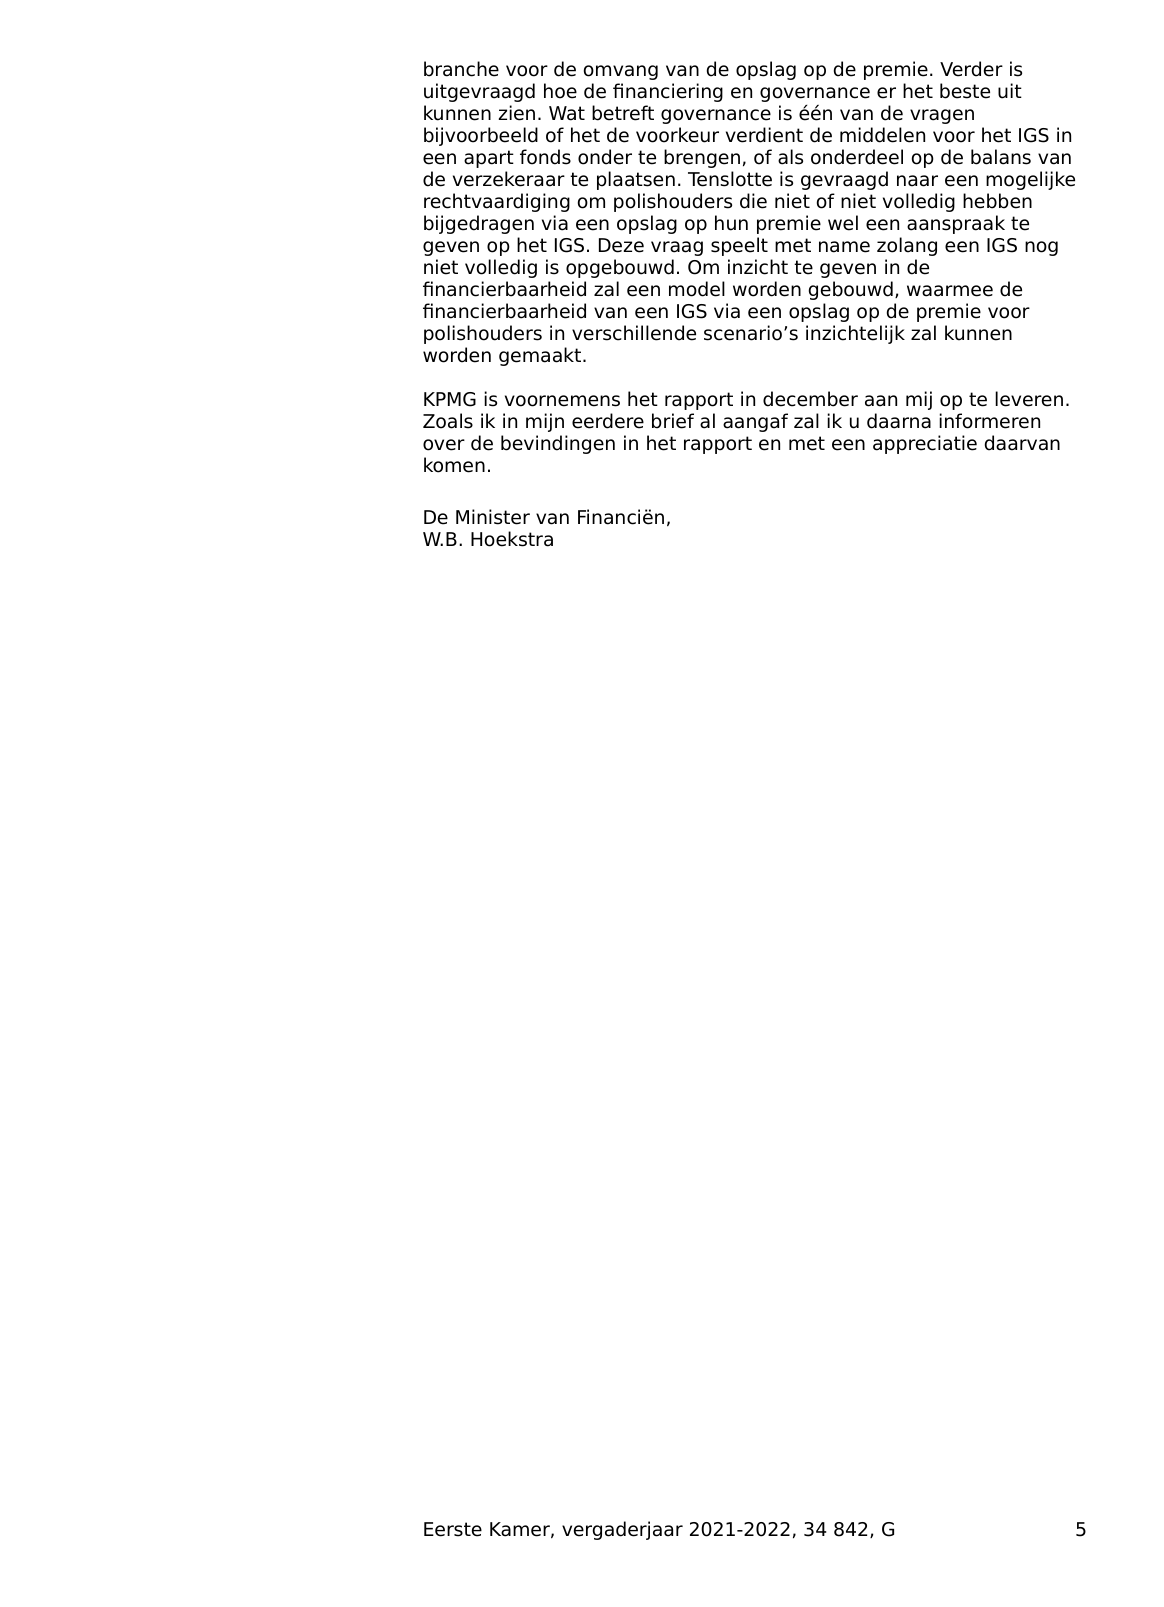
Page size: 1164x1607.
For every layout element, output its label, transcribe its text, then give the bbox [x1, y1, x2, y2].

text branche voor de omvang van de opslag op de premie. Verder is uitgevraagd hoe de financiering en governance er het beste uit kunnen zien. Wat betreft governance is één van de vragen bijvoorbeeld of het de voorkeur verdient de middelen voor het IGS in een apart fonds onder te brengen, of als onderdeel op de balans van de verzekeraar te plaatsen. Tenslotte is gevraagd naar een mogelijke rechtvaardiging om polishouders die niet of niet volledig hebben bijgedragen via een opslag op hun premie wel een aanspraak te geven op het IGS. Deze vraag speelt met name zolang een IGS nog niet volledig is opgebouwd. Om inzicht te geven in de financierbaarheid zal een model worden gebouwd, waarmee de financierbaarheid van een IGS via een opslag op de premie voor polishouders in verschillende scenario’s inzichtelijk zal kunnen worden gemaakt. [422, 59, 1087, 367]
text KPMG is voornemens het rapport in december aan mij op te leveren. Zoals ik in mijn eerdere brief al aangaf zal ik u daarna informeren over de bevindingen in het rapport en met een appreciatie daarvan komen. [422, 389, 1087, 477]
text De Minister van Financiën, W.B. Hoekstra [422, 507, 1087, 551]
